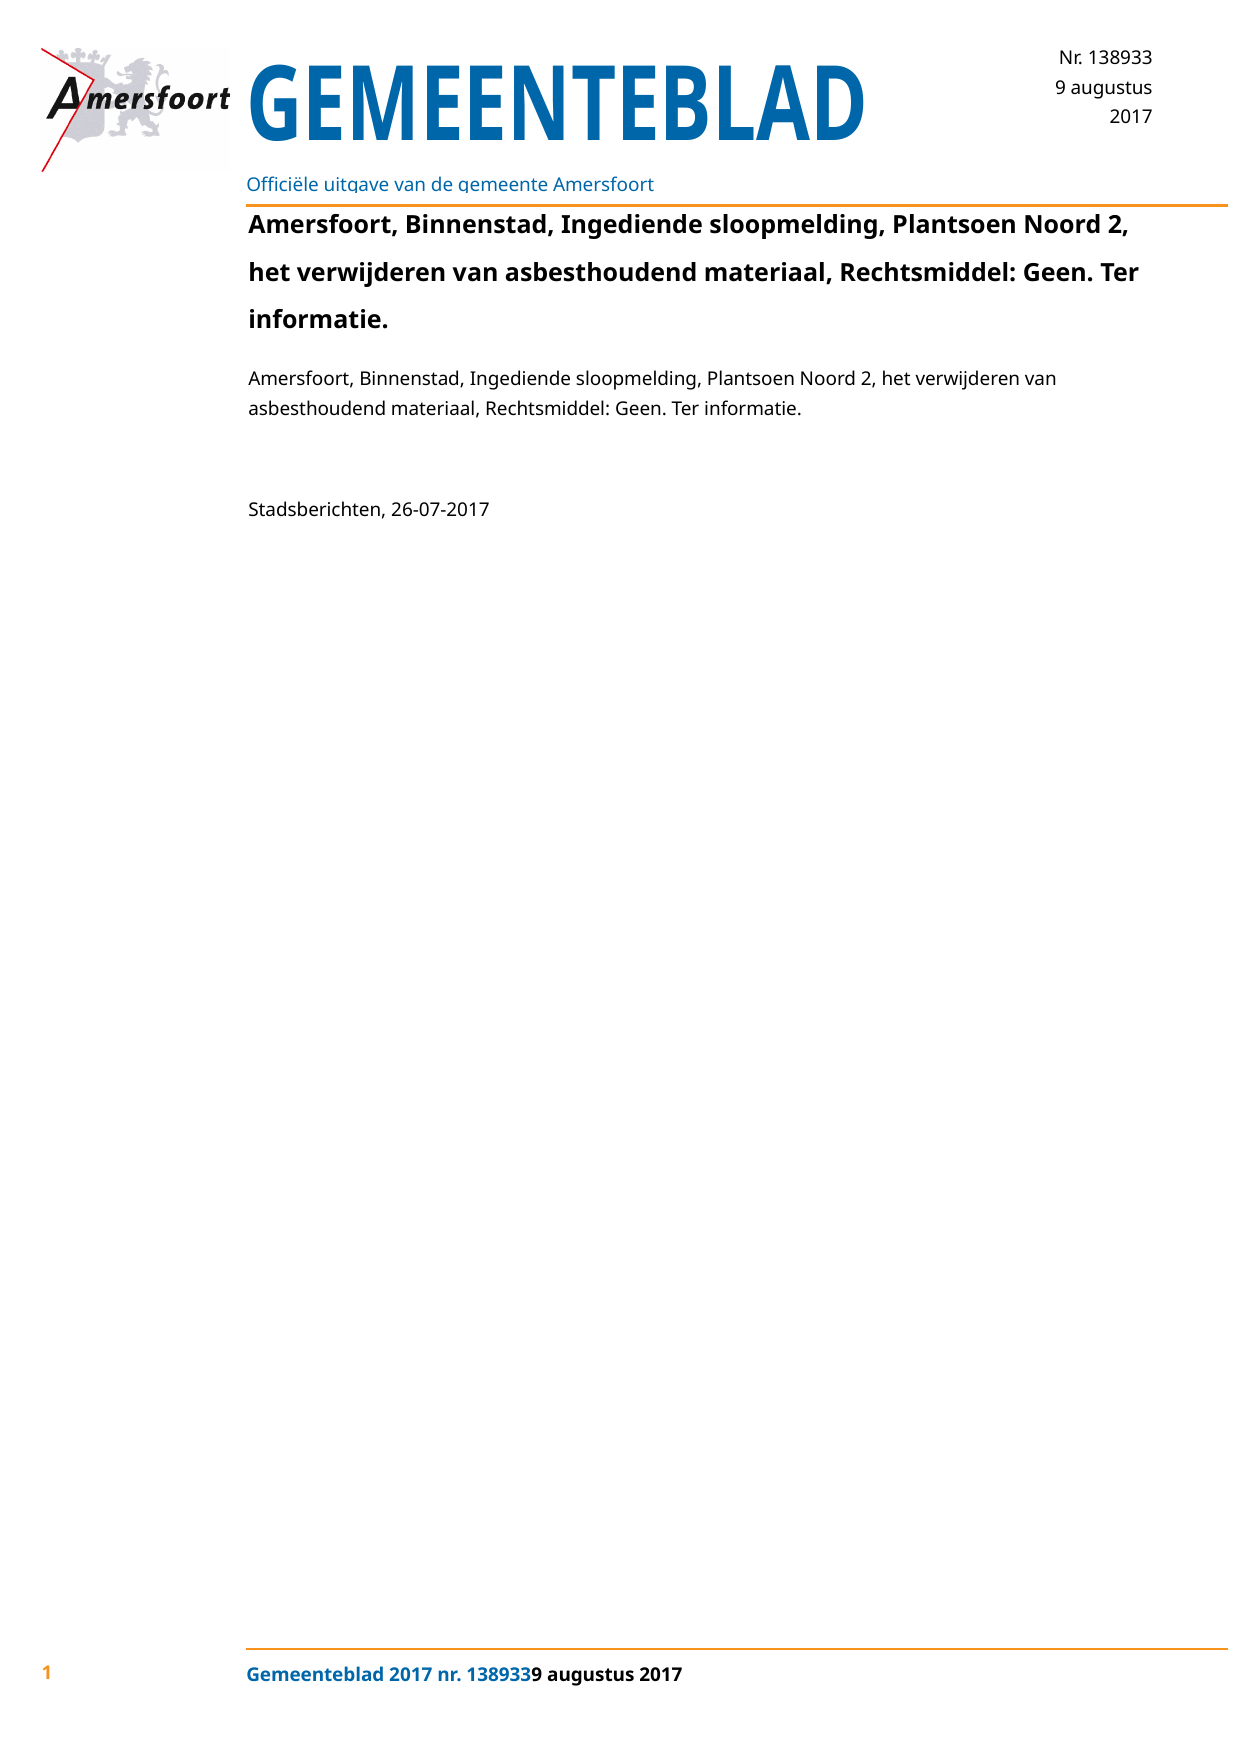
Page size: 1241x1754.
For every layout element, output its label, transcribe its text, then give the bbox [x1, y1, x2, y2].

picture [41, 47, 231, 172]
text Stadsberichten, 26-07-2017 [248, 496, 1152, 522]
text Amersfoort, Binnenstad, Ingediende sloopmelding, Plantsoen Noord 2, het verwijderen van asbesthoudend materiaal, Rechtsmiddel: Geen. Ter informatie. [248, 207, 1152, 336]
text Amersfoort, Binnenstad, Ingediende sloopmelding, Plantsoen Noord 2, het verwijderen van asbesthoudend materiaal, Rechtsmiddel: Geen. Ter informatie. [248, 366, 1152, 421]
